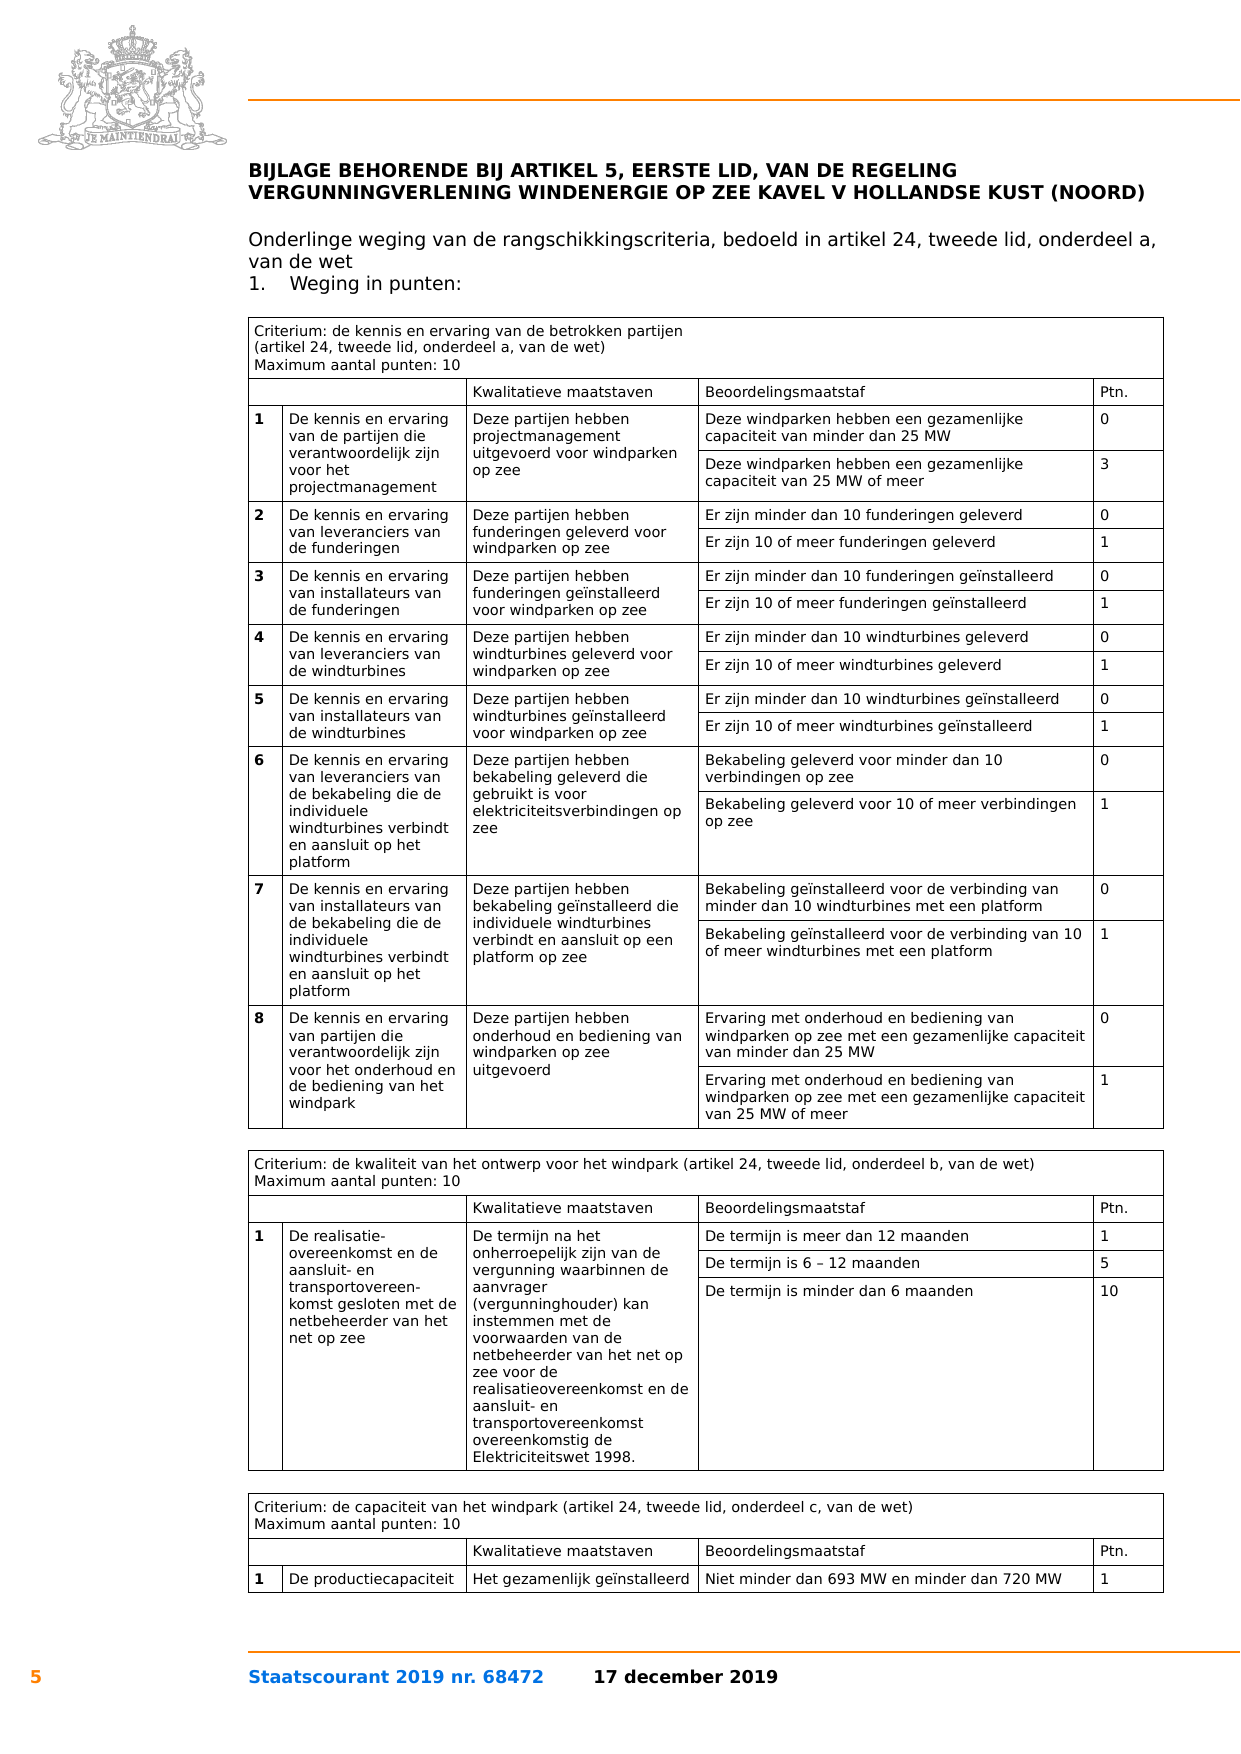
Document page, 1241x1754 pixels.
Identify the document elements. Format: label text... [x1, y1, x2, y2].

table_cell 3 [1094, 451, 1163, 501]
table_cell Bekabeling geïnstalleerd voor de verbinding van 10 of meer windturbines met een platform [699, 921, 1093, 1005]
table_cell De termijn is meer dan 12 maanden [699, 1223, 1093, 1249]
table_cell 6 [249, 747, 282, 875]
table_cell 0 [1094, 406, 1163, 450]
table_cell Deze windparken hebben een gezamenlijke capaciteit van 25 MW of meer [699, 451, 1093, 501]
table_cell Bekabeling geleverd voor minder dan 10 verbindingen op zee [699, 747, 1093, 791]
table_cell Het gezamenlijk geïnstalleerd [467, 1566, 698, 1592]
table_cell 1 [249, 1566, 282, 1592]
table_cell Kwalitatieve maatstaven [467, 1196, 698, 1222]
table_cell 1 [1094, 1067, 1163, 1127]
table_cell Kwalitatieve maatstaven [467, 1539, 698, 1565]
table_cell 7 [249, 876, 282, 1005]
table_cell 1 [1094, 1566, 1163, 1592]
table_cell De productiecapaciteit [283, 1566, 466, 1592]
table_cell 1 [1094, 921, 1163, 1005]
table_header Criterium: de kennis en ervaring van de betrokken partijen (artikel 24, tweede lid, onderdeel a, van de wet) Maximum aantal punten: 10 [249, 318, 1163, 378]
table_cell De kennis en ervaring van leveranciers van de bekabeling die de individuele windturbines verbindt en aansluit op het platform [283, 747, 466, 875]
table_cell Er zijn 10 of meer funderingen geïnstalleerd [699, 591, 1093, 623]
table_cell Deze partijen hebben windturbines geïnstalleerd voor windparken op zee [467, 686, 698, 746]
table_cell Er zijn minder dan 10 windturbines geleverd [699, 625, 1093, 651]
table_cell Er zijn 10 of meer windturbines geleverd [699, 652, 1093, 685]
table_cell Deze partijen hebben onderhoud en bediening van windparken op zee uitgevoerd [467, 1006, 698, 1127]
table_cell Beoordelingsmaatstaf [699, 379, 1093, 405]
table_cell Er zijn minder dan 10 funderingen geleverd [699, 502, 1093, 528]
table_cell 2 [249, 502, 282, 562]
table_cell [249, 1539, 466, 1565]
table_cell 0 [1094, 625, 1163, 651]
table_cell 0 [1094, 747, 1163, 791]
table_cell 0 [1094, 563, 1163, 589]
table_cell Deze partijen hebben bekabeling geleverd die gebruikt is voor elektriciteitsverbindingen op zee [467, 747, 698, 875]
table_cell De realisatie- overeenkomst en de aansluit- en transportovereen-komst gesloten met de netbeheerder van het net op zee [283, 1223, 466, 1470]
table_cell De kennis en ervaring van partijen die verantwoordelijk zijn voor het onderhoud en de bediening van het windpark [283, 1006, 466, 1127]
table_cell Er zijn minder dan 10 funderingen geïnstalleerd [699, 563, 1093, 589]
table_cell Er zijn minder dan 10 windturbines geïnstalleerd [699, 686, 1093, 712]
table_cell 8 [249, 1006, 282, 1127]
table_cell Deze partijen hebben funderingen geleverd voor windparken op zee [467, 502, 698, 562]
table_header Criterium: de capaciteit van het windpark (artikel 24, tweede lid, onderdeel c, van de wet) Maximum aantal punten: 10 [249, 1494, 1163, 1537]
table_cell Bekabeling geïnstalleerd voor de verbinding van minder dan 10 windturbines met een platform [699, 876, 1093, 920]
table_cell Ptn. [1094, 1539, 1163, 1565]
table_cell De kennis en ervaring van leveranciers van de funderingen [283, 502, 466, 562]
table_cell Ptn. [1094, 1196, 1163, 1222]
table_cell 3 [249, 563, 282, 623]
table_cell 1 [1094, 652, 1163, 685]
table_cell De termijn is 6 – 12 maanden [699, 1251, 1093, 1277]
table_cell De kennis en ervaring van leveranciers van de windturbines [283, 625, 466, 685]
text Onderlinge weging van de rangschikkingscriteria, bedoeld in artikel 24, tweede lid, onderdeel a, van de wet [248, 229, 1163, 273]
table_cell De kennis en ervaring van installateurs van de bekabeling die de individuele windturbines verbindt en aansluit op het platform [283, 876, 466, 1005]
table_cell Er zijn 10 of meer windturbines geïnstalleerd [699, 713, 1093, 746]
text 1. Weging in punten: [248, 273, 1163, 295]
table_cell [249, 379, 466, 405]
table_cell Er zijn 10 of meer funderingen geleverd [699, 529, 1093, 562]
table_cell De kennis en ervaring van de partijen die verantwoordelijk zijn voor het projectmanagement [283, 406, 466, 501]
table_cell Deze windparken hebben een gezamenlijke capaciteit van minder dan 25 MW [699, 406, 1093, 450]
table_cell 1 [1094, 713, 1163, 746]
picture [38, 25, 227, 150]
table_cell De termijn is minder dan 6 maanden [699, 1278, 1093, 1470]
table_cell 1 [249, 1223, 282, 1470]
table_cell De kennis en ervaring van installateurs van de windturbines [283, 686, 466, 746]
table_cell 0 [1094, 686, 1163, 712]
table_cell De termijn na het onherroepelijk zijn van de vergunning waarbinnen de aanvrager (vergunninghouder) kan instemmen met de voorwaarden van de netbeheerder van het net op zee voor de realisatieovereenkomst en de aansluit- en transportovereenkomst overeenkomstig de Elektriciteitswet 1998. [467, 1223, 698, 1470]
table_cell 1 [1094, 529, 1163, 562]
table_cell 1 [1094, 792, 1163, 875]
table_cell De kennis en ervaring van installateurs van de funderingen [283, 563, 466, 623]
table_cell Deze partijen hebben windturbines geleverd voor windparken op zee [467, 625, 698, 685]
table_cell Ervaring met onderhoud en bediening van windparken op zee met een gezamenlijke capaciteit van minder dan 25 MW [699, 1006, 1093, 1066]
table_cell Deze partijen hebben funderingen geïnstalleerd voor windparken op zee [467, 563, 698, 623]
table_cell 0 [1094, 876, 1163, 920]
table_cell 1 [1094, 1223, 1163, 1249]
table_cell Deze partijen hebben bekabeling geïnstalleerd die individuele windturbines verbindt en aansluit op een platform op zee [467, 876, 698, 1005]
table_cell 5 [249, 686, 282, 746]
table_header Criterium: de kwaliteit van het ontwerp voor het windpark (artikel 24, tweede lid, onderdeel b, van de wet) Maximum aantal punten: 10 [249, 1151, 1163, 1195]
table_cell Deze partijen hebben projectmanagement uitgevoerd voor windparken op zee [467, 406, 698, 501]
table_cell Ptn. [1094, 379, 1163, 405]
table_cell Niet minder dan 693 MW en minder dan 720 MW [699, 1566, 1093, 1592]
table_cell 0 [1094, 1006, 1163, 1066]
table_cell 1 [249, 406, 282, 501]
table_cell Kwalitatieve maatstaven [467, 379, 698, 405]
table_cell Beoordelingsmaatstaf [699, 1196, 1093, 1222]
table_cell Ervaring met onderhoud en bediening van windparken op zee met een gezamenlijke capaciteit van 25 MW of meer [699, 1067, 1093, 1127]
table_cell Bekabeling geleverd voor 10 of meer verbindingen op zee [699, 792, 1093, 875]
subtitle BIJLAGE BEHORENDE BIJ ARTIKEL 5, EERSTE LID, VAN DE REGELING VERGUNNINGVERLENING WINDENERGIE OP ZEE KAVEL V HOLLANDSE KUST (NOORD) [248, 160, 1163, 204]
table_cell 4 [249, 625, 282, 685]
table_cell 5 [1094, 1251, 1163, 1277]
table_cell [249, 1196, 466, 1222]
table_cell 0 [1094, 502, 1163, 528]
table_cell 10 [1094, 1278, 1163, 1470]
table_cell 1 [1094, 591, 1163, 623]
table_cell Beoordelingsmaatstaf [699, 1539, 1093, 1565]
